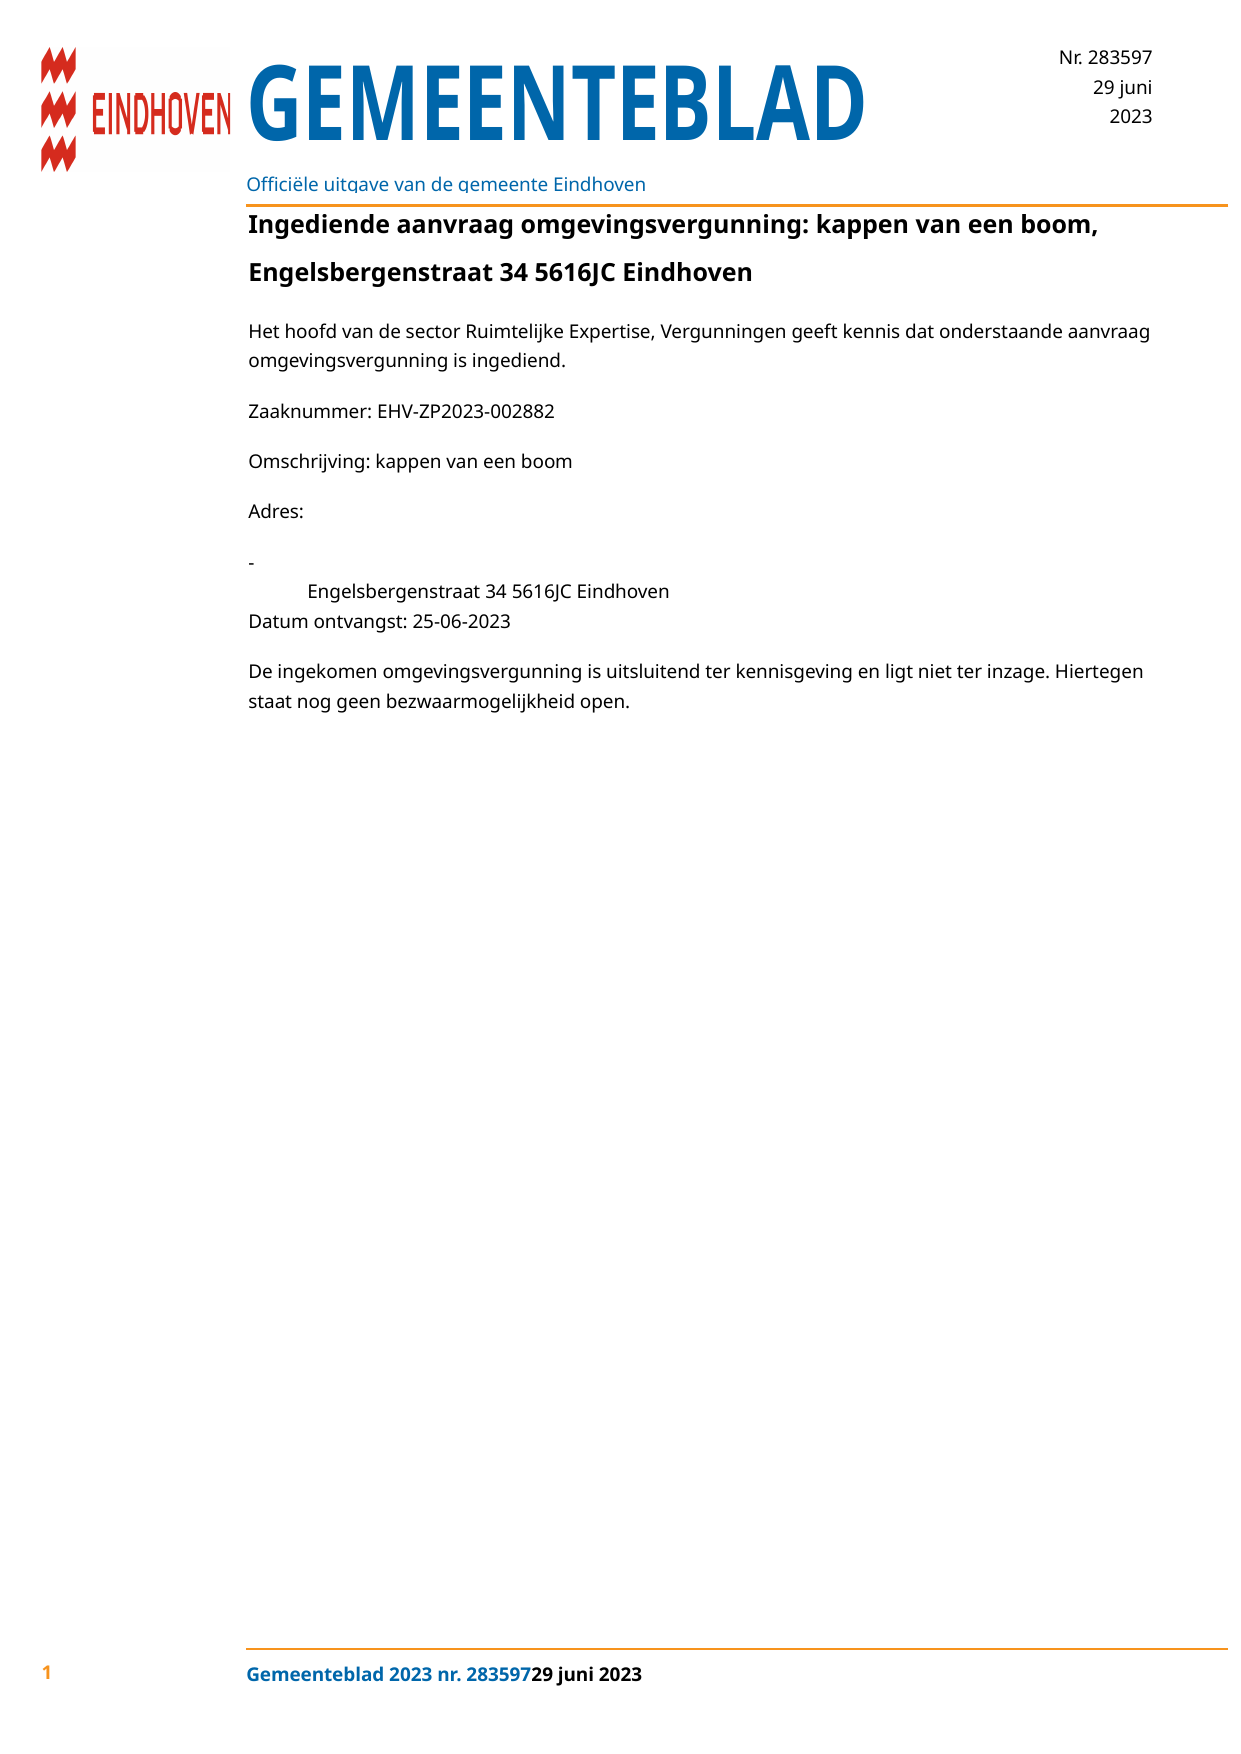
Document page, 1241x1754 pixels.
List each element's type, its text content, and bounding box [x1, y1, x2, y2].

text Zaaknummer: EHV-ZP2023-002882 [248, 398, 1152, 424]
picture [41, 47, 231, 172]
text Omschrijving: kappen van een boom [248, 448, 1152, 474]
text Adres: [248, 499, 1152, 524]
text Ingediende aanvraag omgevingsvergunning: kappen van een boom, Engelsbergenstraat 34 5616JC Eindhoven [248, 207, 1152, 288]
text De ingekomen omgevingsvergunning is uitsluitend ter kennisgeving en ligt niet ter inzage. Hiertegen staat nog geen bezwaarmogelijkheid open. [248, 659, 1152, 714]
list Engelsbergenstraat 34 5616JC Eindhoven [248, 579, 1152, 604]
text Datum ontvangst: 25-06-2023 [248, 608, 1152, 634]
text Het hoofd van de sector Ruimtelijke Expertise, Vergunningen geeft kennis dat onderstaande aanvraag omgevingsvergunning is ingediend. [248, 318, 1152, 373]
